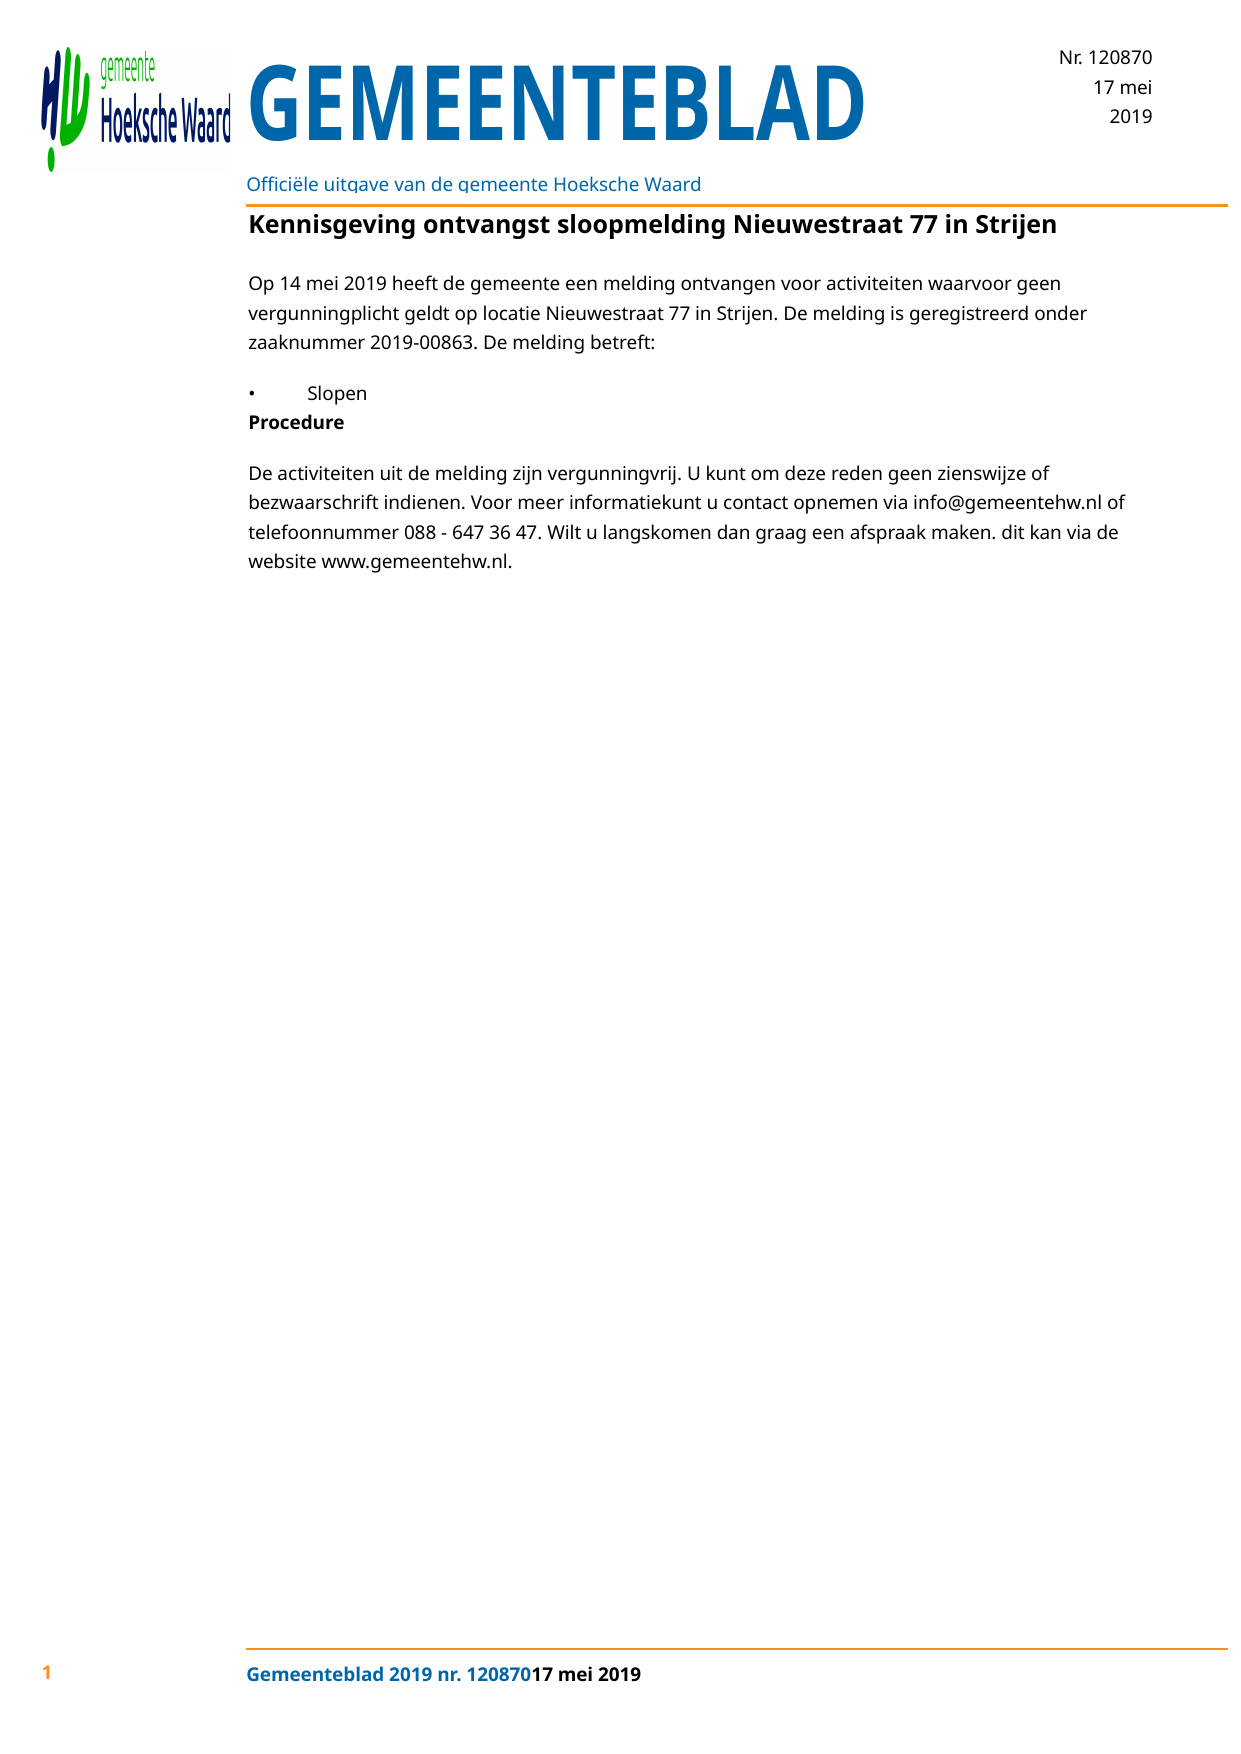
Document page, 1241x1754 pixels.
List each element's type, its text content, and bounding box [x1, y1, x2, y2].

text Procedure [248, 409, 1152, 435]
text Op 14 mei 2019 heeft de gemeente een melding ontvangen voor activiteiten waarvoor geen vergunningplicht geldt op locatie Nieuwestraat 77 in Strijen. De melding is geregistreerd onder zaaknummer 2019-00863. De melding betreft: [248, 270, 1152, 355]
text De activiteiten uit de melding zijn vergunningvrij. U kunt om deze reden geen zienswijze of bezwaarschrift indienen. Voor meer informatiekunt u contact opnemen via info@gemeentehw.nl of telefoonnummer 088 - 647 36 47. Wilt u langskomen dan graag een afspraak maken. dit kan via de website www.gemeentehw.nl. [248, 460, 1152, 574]
picture [41, 47, 231, 172]
text Kennisgeving ontvangst sloopmelding Nieuwestraat 77 in Strijen [248, 207, 1152, 241]
list Slopen [248, 380, 1152, 406]
